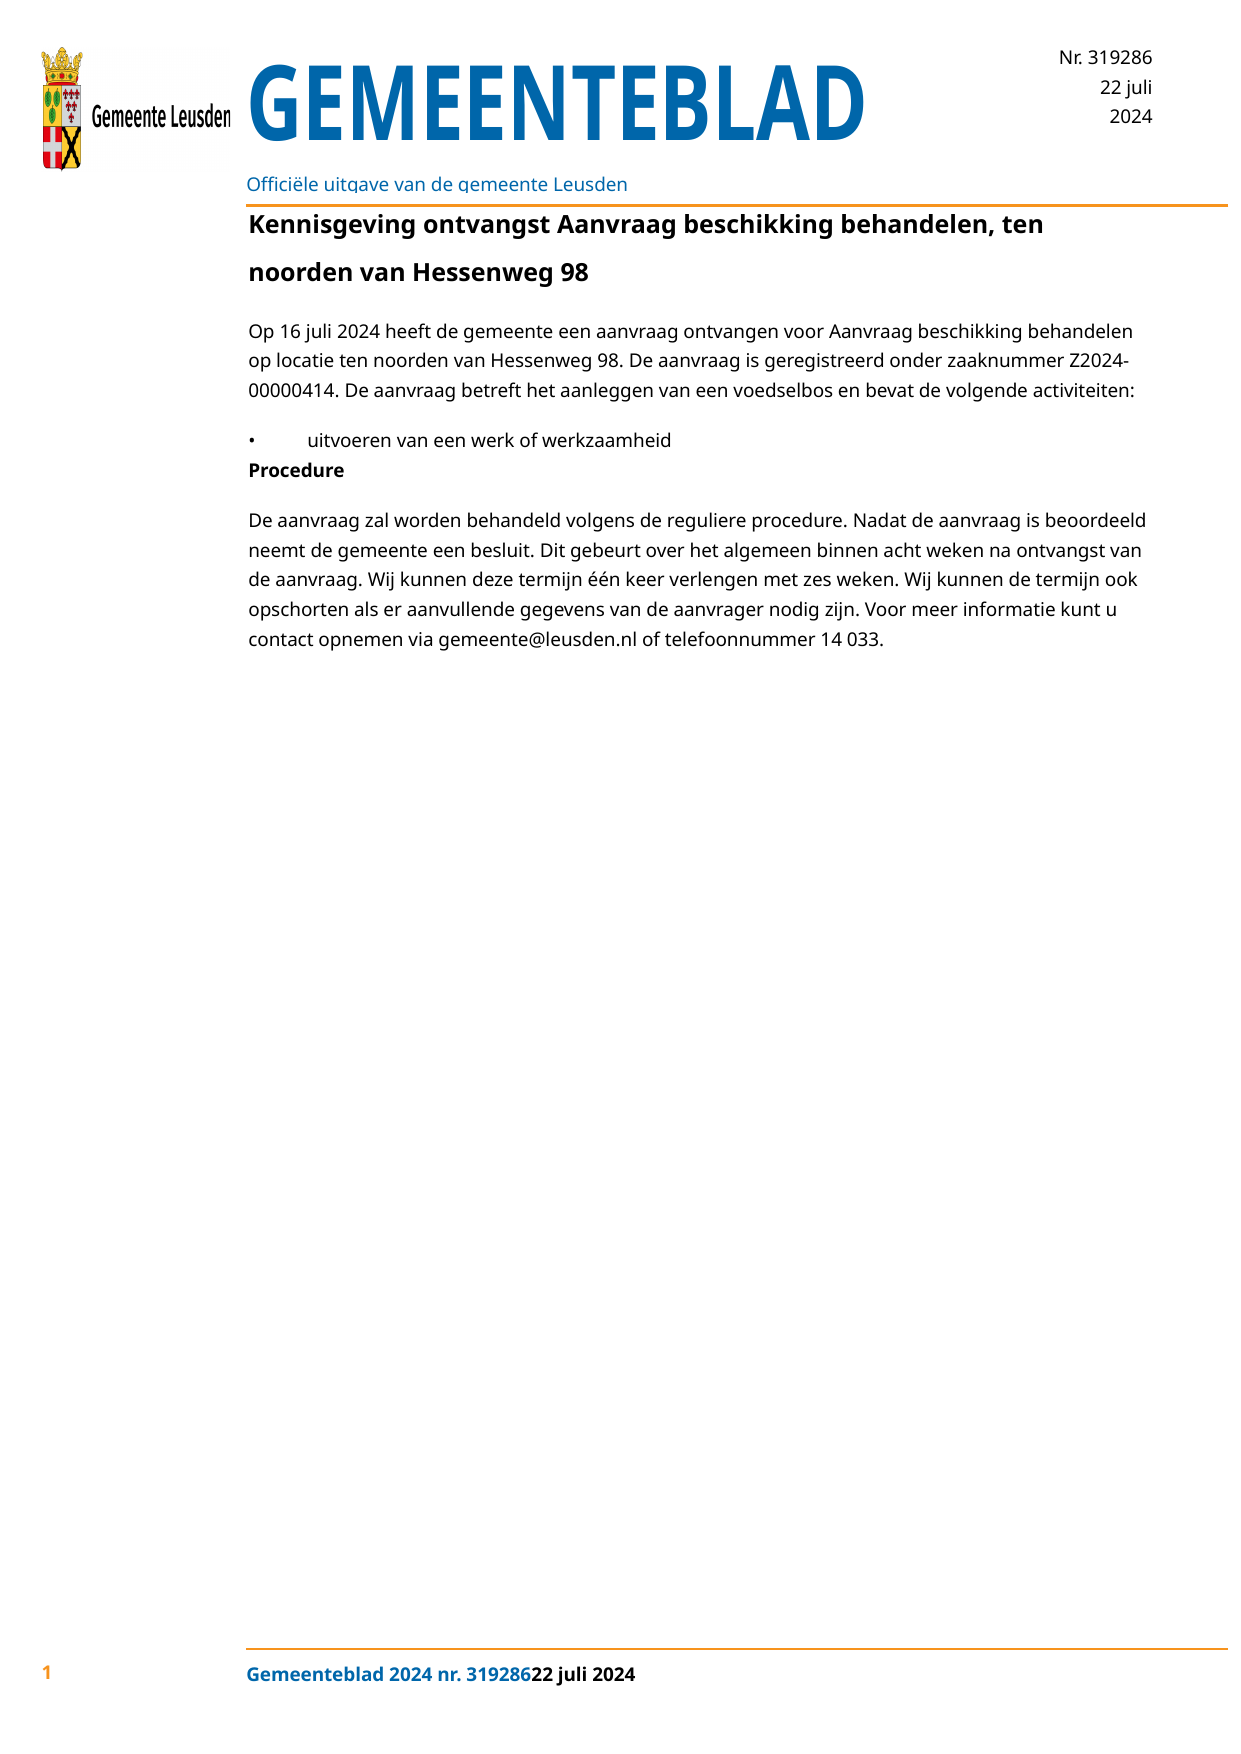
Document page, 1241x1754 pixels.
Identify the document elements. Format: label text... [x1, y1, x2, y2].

picture [41, 47, 231, 172]
text Procedure [248, 457, 1152, 483]
text Op 16 juli 2024 heeft de gemeente een aanvraag ontvangen voor Aanvraag beschikking behandelen op locatie ten noorden van Hessenweg 98. De aanvraag is geregistreerd onder zaaknummer Z2024-00000414. De aanvraag betreft het aanleggen van een voedselbos en bevat de volgende activiteiten: [248, 318, 1152, 403]
text Kennisgeving ontvangst Aanvraag beschikking behandelen, ten noorden van Hessenweg 98 [248, 207, 1152, 288]
list uitvoeren van een werk of werkzaamheid [248, 427, 1152, 453]
text De aanvraag zal worden behandeld volgens de reguliere procedure. Nadat de aanvraag is beoordeeld neemt de gemeente een besluit. Dit gebeurt over het algemeen binnen acht weken na ontvangst van de aanvraag. Wij kunnen deze termijn één keer verlengen met zes weken. Wij kunnen de termijn ook opschorten als er aanvullende gegevens van de aanvrager nodig zijn. Voor meer informatie kunt u contact opnemen via gemeente@leusden.nl of telefoonnummer 14 033. [248, 507, 1152, 652]
